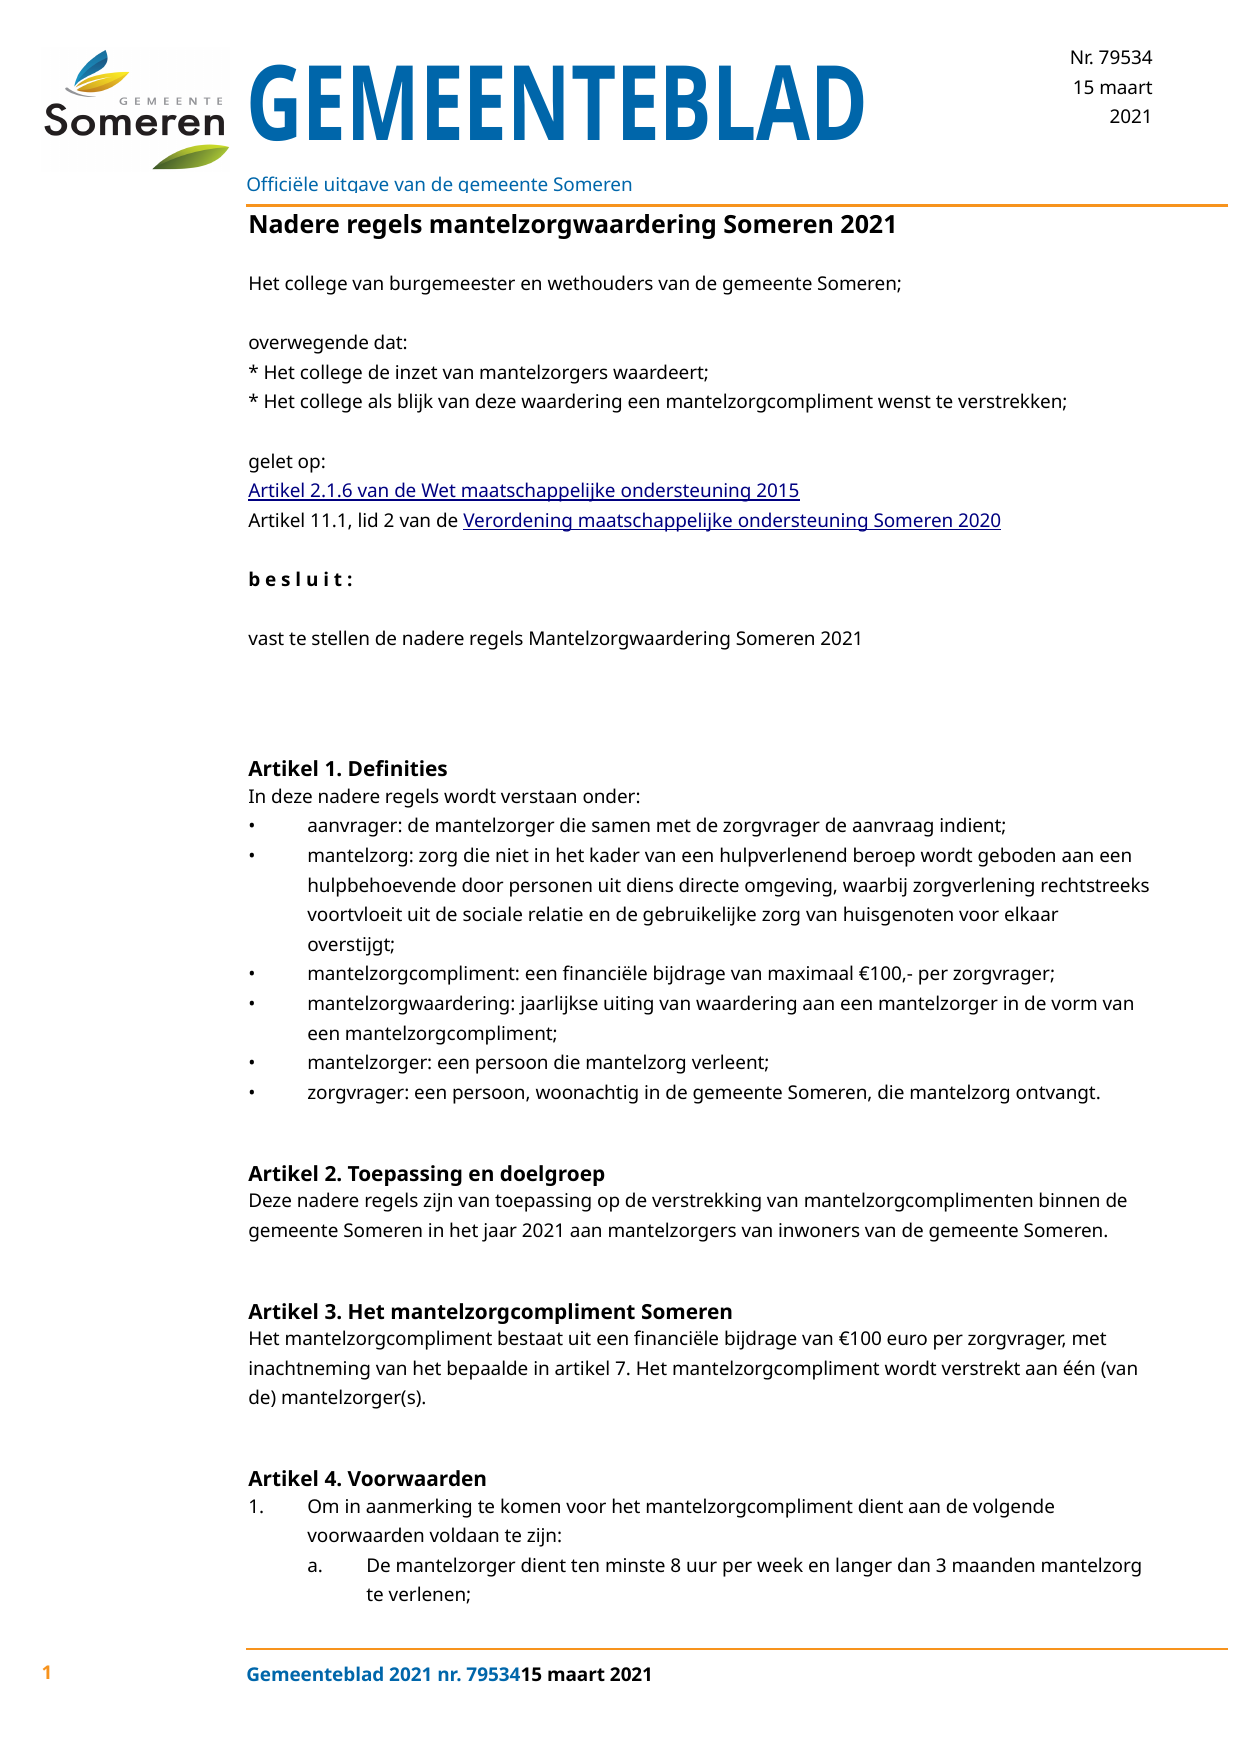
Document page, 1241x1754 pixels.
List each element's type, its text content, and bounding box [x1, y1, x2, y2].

text Artikel 2. Toepassing en doelgroep [248, 1159, 1152, 1187]
list De mantelzorger dient ten minste 8 uur per week en langer dan 3 maanden mantelzorg te verlenen; [307, 1552, 1152, 1607]
text gelet op: [248, 448, 1152, 473]
text Artikel 1. Definities [248, 754, 1152, 783]
text * Het college de inzet van mantelzorgers waardeert; [248, 359, 1152, 385]
text overwegende dat: [248, 329, 1152, 355]
list mantelzorg: zorg die niet in het kader van een hulpverlenend beroep wordt geboden aan een hulpbehoevende door personen uit diens directe omgeving, waarbij zorgverlening rechtstreeks voortvloeit uit de sociale relatie en de gebruikelijke zorg van huisgenoten voor elkaar overstijgt; [248, 842, 1152, 957]
list mantelzorger: een persoon die mantelzorg verleent; [248, 1049, 1152, 1075]
text Artikel 2.1.6 van de Wet maatschappelijke ondersteuning 2015 [248, 477, 1152, 503]
text vast te stellen de nadere regels Mantelzorgwaardering Someren 2021 [248, 625, 1152, 651]
text Het mantelzorgcompliment bestaat uit een financiële bijdrage van €100 euro per zorgvrager, met inachtneming van het bepaalde in artikel 7. Het mantelzorgcompliment wordt verstrekt aan één (van de) mantelzorger(s). [248, 1325, 1152, 1410]
list aanvrager: de mantelzorger die samen met de zorgvrager de aanvraag indient; [248, 813, 1152, 838]
list mantelzorgcompliment: een financiële bijdrage van maximaal €100,- per zorgvrager; [248, 961, 1152, 986]
list zorgvrager: een persoon, woonachtig in de gemeente Someren, die mantelzorg ontvangt. [248, 1079, 1152, 1104]
text b e s l u i t : [248, 566, 1152, 592]
list Om in aanmerking te komen voor het mantelzorgcompliment dient aan de volgende voorwaarden voldaan te zijn: [248, 1493, 1152, 1548]
list mantelzorgwaardering: jaarlijkse uiting van waardering aan een mantelzorger in de vorm van een mantelzorgcompliment; [248, 990, 1152, 1045]
text Artikel 3. Het mantelzorgcompliment Someren [248, 1297, 1152, 1325]
text * Het college als blijk van deze waardering een mantelzorgcompliment wenst te verstrekken; [248, 389, 1152, 414]
text Deze nadere regels zijn van toepassing op de verstrekking van mantelzorgcomplimenten binnen de gemeente Someren in het jaar 2021 aan mantelzorgers van inwoners van de gemeente Someren. [248, 1187, 1152, 1243]
text Artikel 11.1, lid 2 van de Verordening maatschappelijke ondersteuning Someren 2020 [248, 507, 1152, 533]
text In deze nadere regels wordt verstaan onder: [248, 783, 1152, 809]
text Nadere regels mantelzorgwaardering Someren 2021 [248, 207, 1152, 241]
text Artikel 4. Voorwaarden [248, 1464, 1152, 1493]
text Het college van burgemeester en wethouders van de gemeente Someren; [248, 270, 1152, 296]
picture [41, 47, 231, 172]
